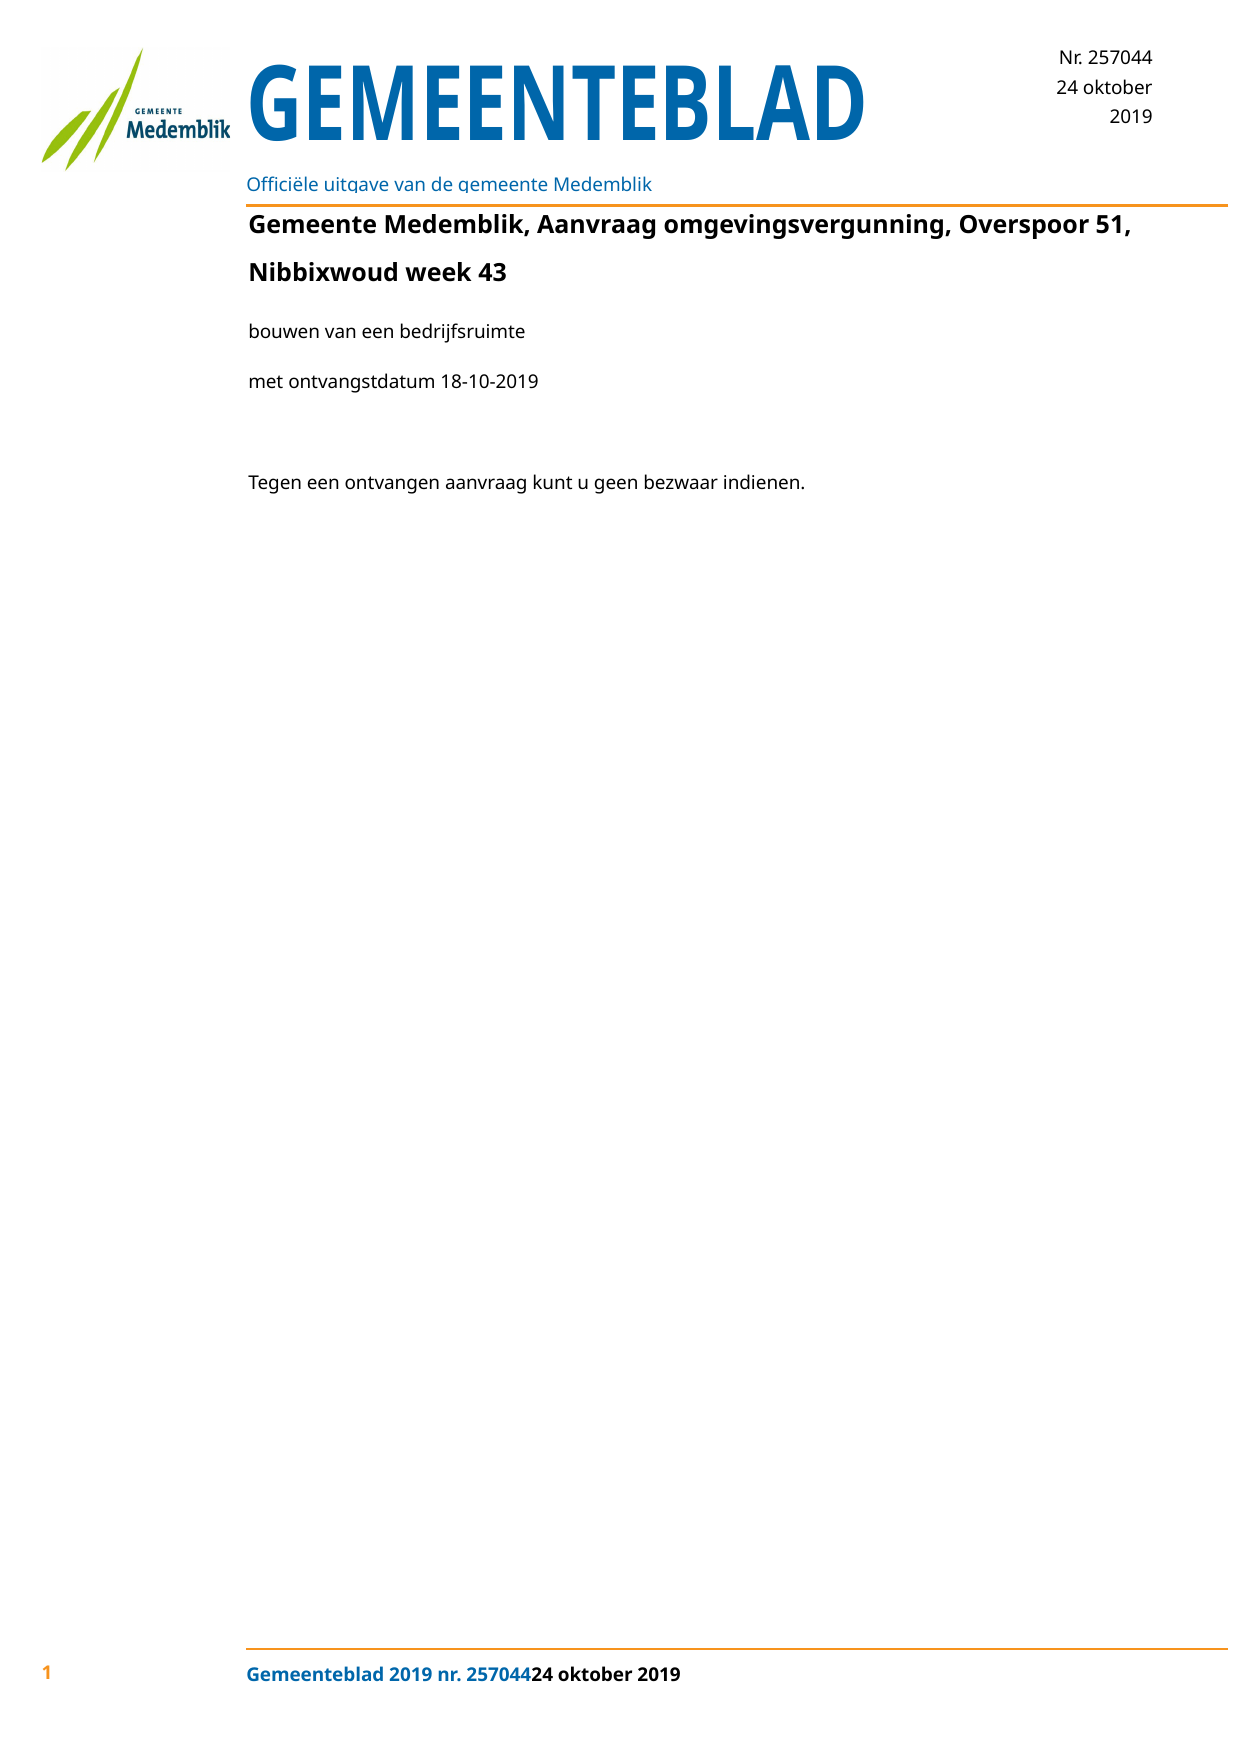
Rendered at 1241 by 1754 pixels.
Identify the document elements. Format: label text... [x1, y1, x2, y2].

text Gemeente Medemblik, Aanvraag omgevingsvergunning, Overspoor 51, Nibbixwoud week 43 [248, 207, 1152, 288]
text Tegen een ontvangen aanvraag kunt u geen bezwaar indienen. [248, 469, 1152, 495]
text met ontvangstdatum 18-10-2019 [248, 368, 1152, 394]
picture [41, 47, 231, 172]
text bouwen van een bedrijfsruimte [248, 318, 1152, 344]
